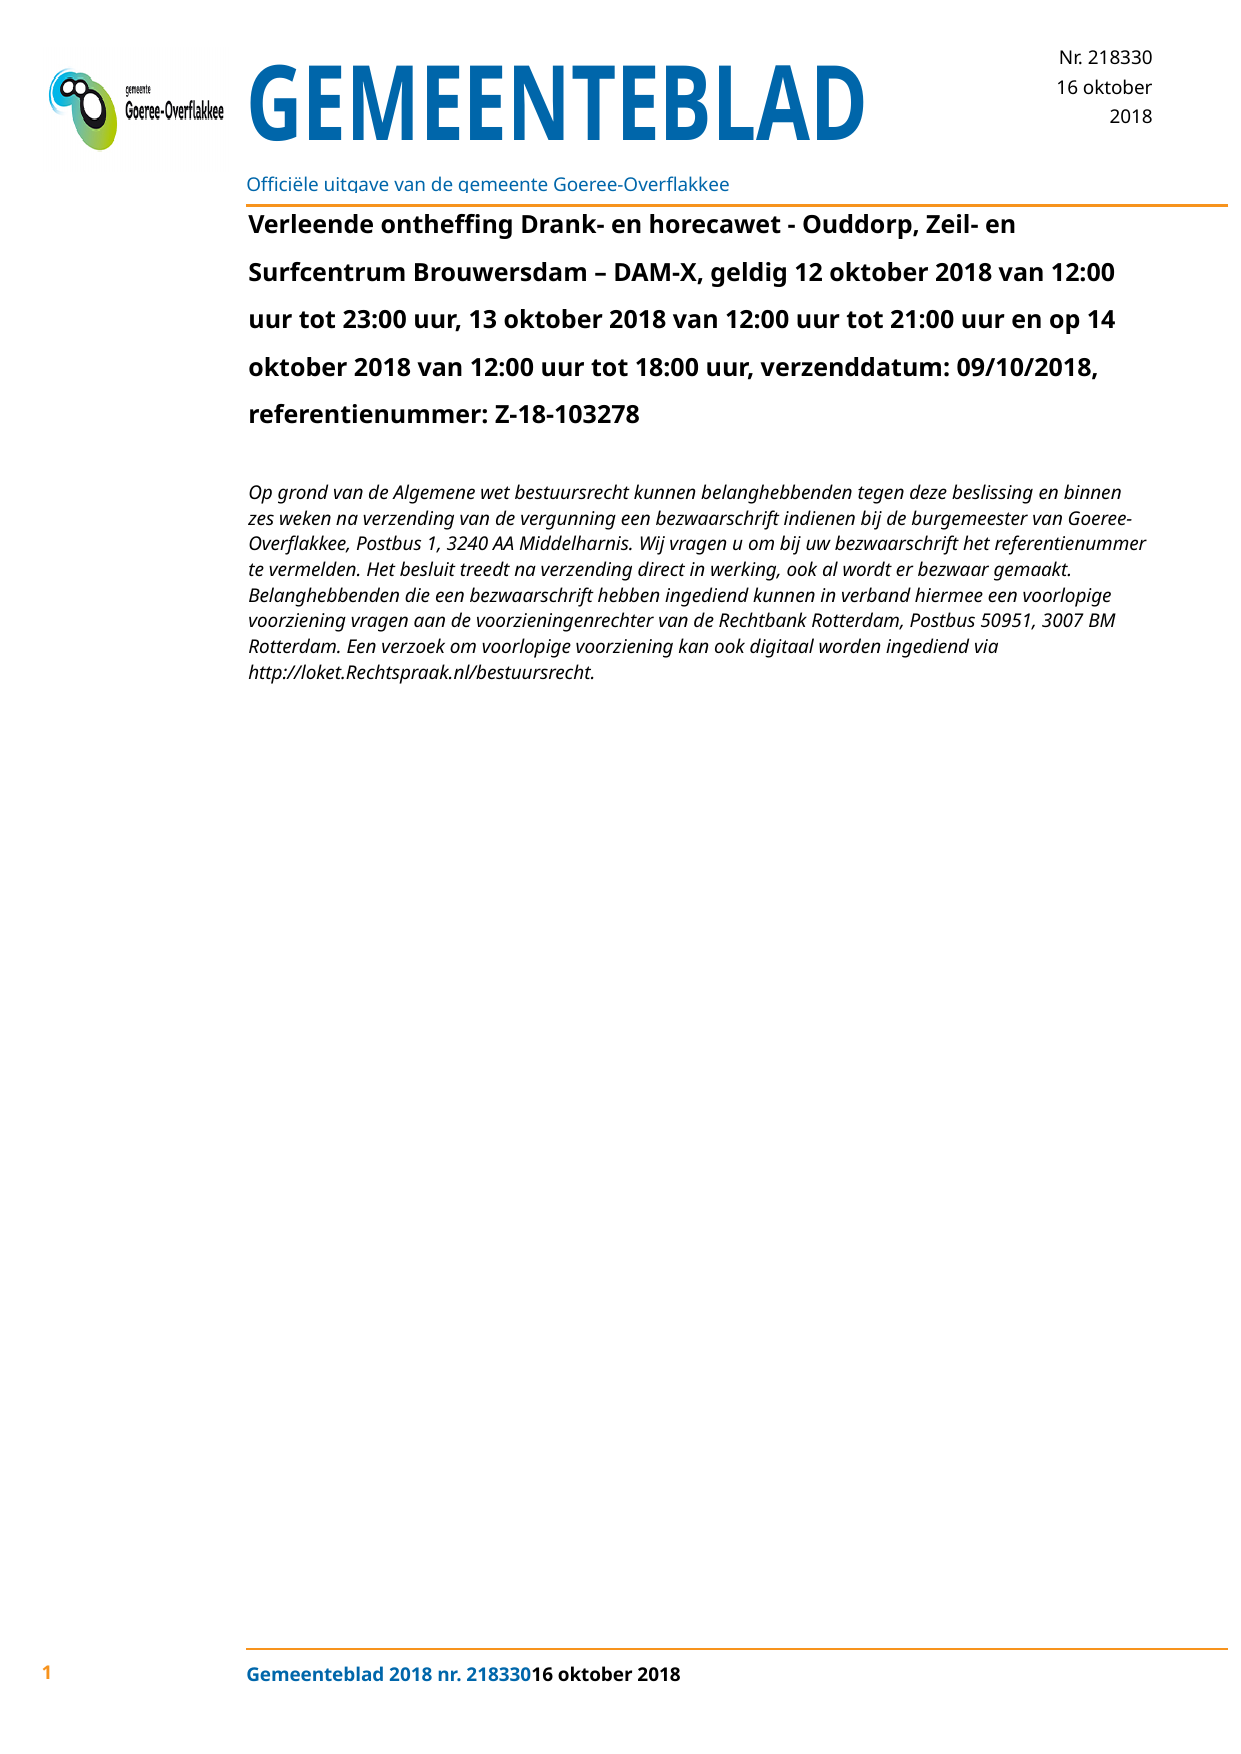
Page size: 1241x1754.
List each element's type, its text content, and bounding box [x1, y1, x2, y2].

picture [41, 47, 231, 172]
text Verleende ontheffing Drank- en horecawet - Ouddorp, Zeil- en Surfcentrum Brouwersdam – DAM-X, geldig 12 oktober 2018 van 12:00 uur tot 23:00 uur, 13 oktober 2018 van 12:00 uur tot 21:00 uur en op 14 oktober 2018 van 12:00 uur tot 18:00 uur, verzenddatum: 09/10/2018, referentienummer: Z-18-103278 [248, 207, 1152, 431]
text Op grond van de Algemene wet bestuursrecht kunnen belanghebbenden tegen deze beslissing en binnen zes weken na verzending van de vergunning een bezwaarschrift indienen bij de burgemeester van Goeree-Overflakkee, Postbus 1, 3240 AA Middelharnis. Wij vragen u om bij uw bezwaarschrift het referentienummer te vermelden. Het besluit treedt na verzending direct in werking, ook al wordt er bezwaar gemaakt. Belanghebbenden die een bezwaarschrift hebben ingediend kunnen in verband hiermee een voorlopige voorziening vragen aan de voorzieningenrechter van de Rechtbank Rotterdam, Postbus 50951, 3007 BM Rotterdam. Een verzoek om voorlopige voorziening kan ook digitaal worden ingediend via http://loket.Rechtspraak.nl/bestuursrecht. [248, 479, 1152, 685]
